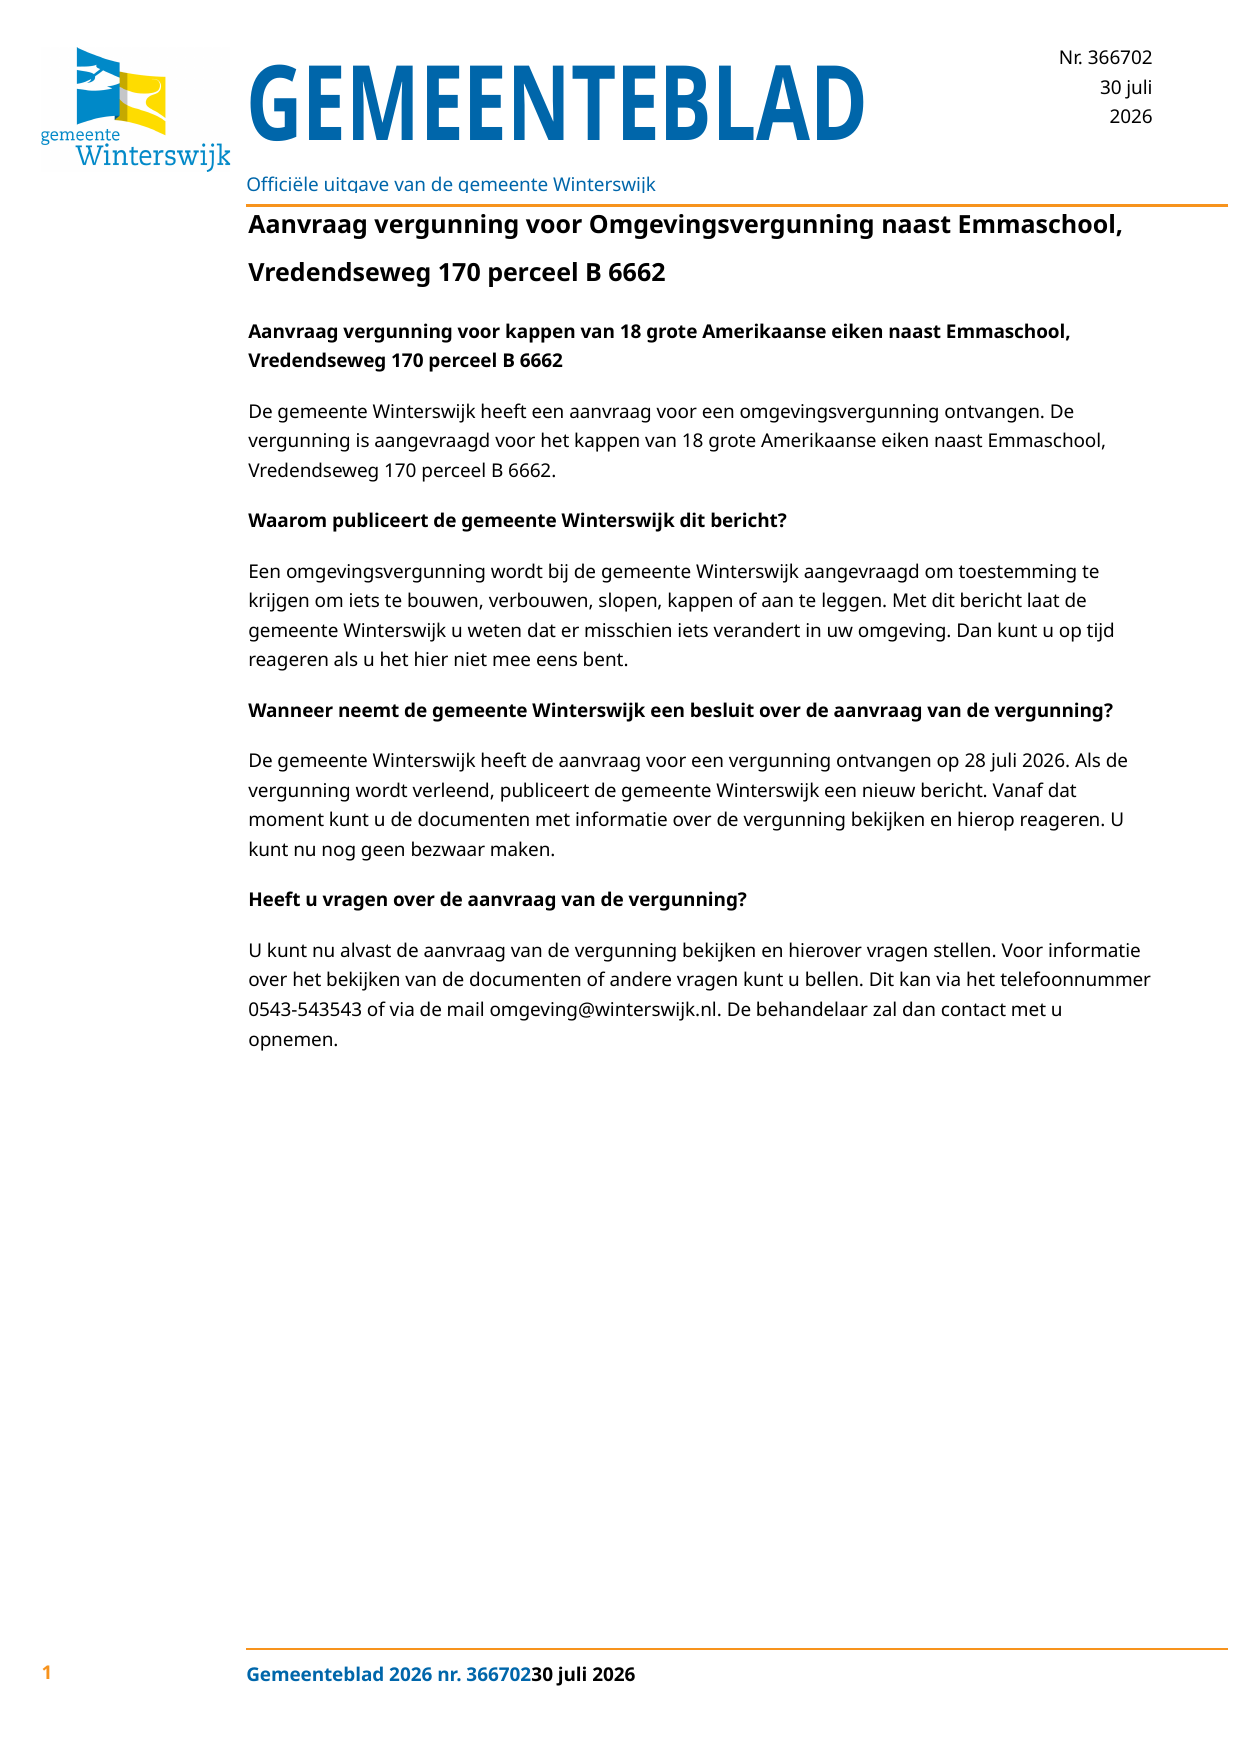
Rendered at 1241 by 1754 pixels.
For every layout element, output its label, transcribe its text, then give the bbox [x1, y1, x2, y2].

text Heeft u vragen over de aanvraag van de vergunning? [248, 887, 1152, 912]
text Wanneer neemt de gemeente Winterswijk een besluit over de aanvraag van de vergunning? [248, 697, 1152, 723]
picture [225, 153, 231, 162]
picture [41, 47, 231, 172]
text U kunt nu alvast de aanvraag van de vergunning bekijken en hierover vragen stellen. Voor informatie over het bekijken van de documenten of andere vragen kunt u bellen. Dit kan via het telefoonnummer 0543-543543 of via de mail omgeving@winterswijk.nl. De behandelaar zal dan contact met u opnemen. [248, 937, 1152, 1052]
text Waarom publiceert de gemeente Winterswijk dit bericht? [248, 507, 1152, 533]
text Een omgevingsvergunning wordt bij de gemeente Winterswijk aangevraagd om toestemming te krijgen om iets te bouwen, verbouwen, slopen, kappen of aan te leggen. Met dit bericht laat de gemeente Winterswijk u weten dat er misschien iets verandert in uw omgeving. Dan kunt u op tijd reageren als u het hier niet mee eens bent. [248, 558, 1152, 672]
text Aanvraag vergunning voor Omgevingsvergunning naast Emmaschool, Vredendseweg 170 perceel B 6662 [248, 207, 1152, 288]
text Aanvraag vergunning voor kappen van 18 grote Amerikaanse eiken naast Emmaschool, Vredendseweg 170 perceel B 6662 [248, 318, 1152, 373]
text De gemeente Winterswijk heeft de aanvraag voor een vergunning ontvangen op 28 juli 2026. Als de vergunning wordt verleend, publiceert de gemeente Winterswijk een nieuw bericht. Vanaf dat moment kunt u de documenten met informatie over de vergunning bekijken en hierop reageren. U kunt nu nog geen bezwaar maken. [248, 747, 1152, 862]
text De gemeente Winterswijk heeft een aanvraag voor een omgevingsvergunning ontvangen. De vergunning is aangevraagd voor het kappen van 18 grote Amerikaanse eiken naast Emmaschool, Vredendseweg 170 perceel B 6662. [248, 398, 1152, 483]
